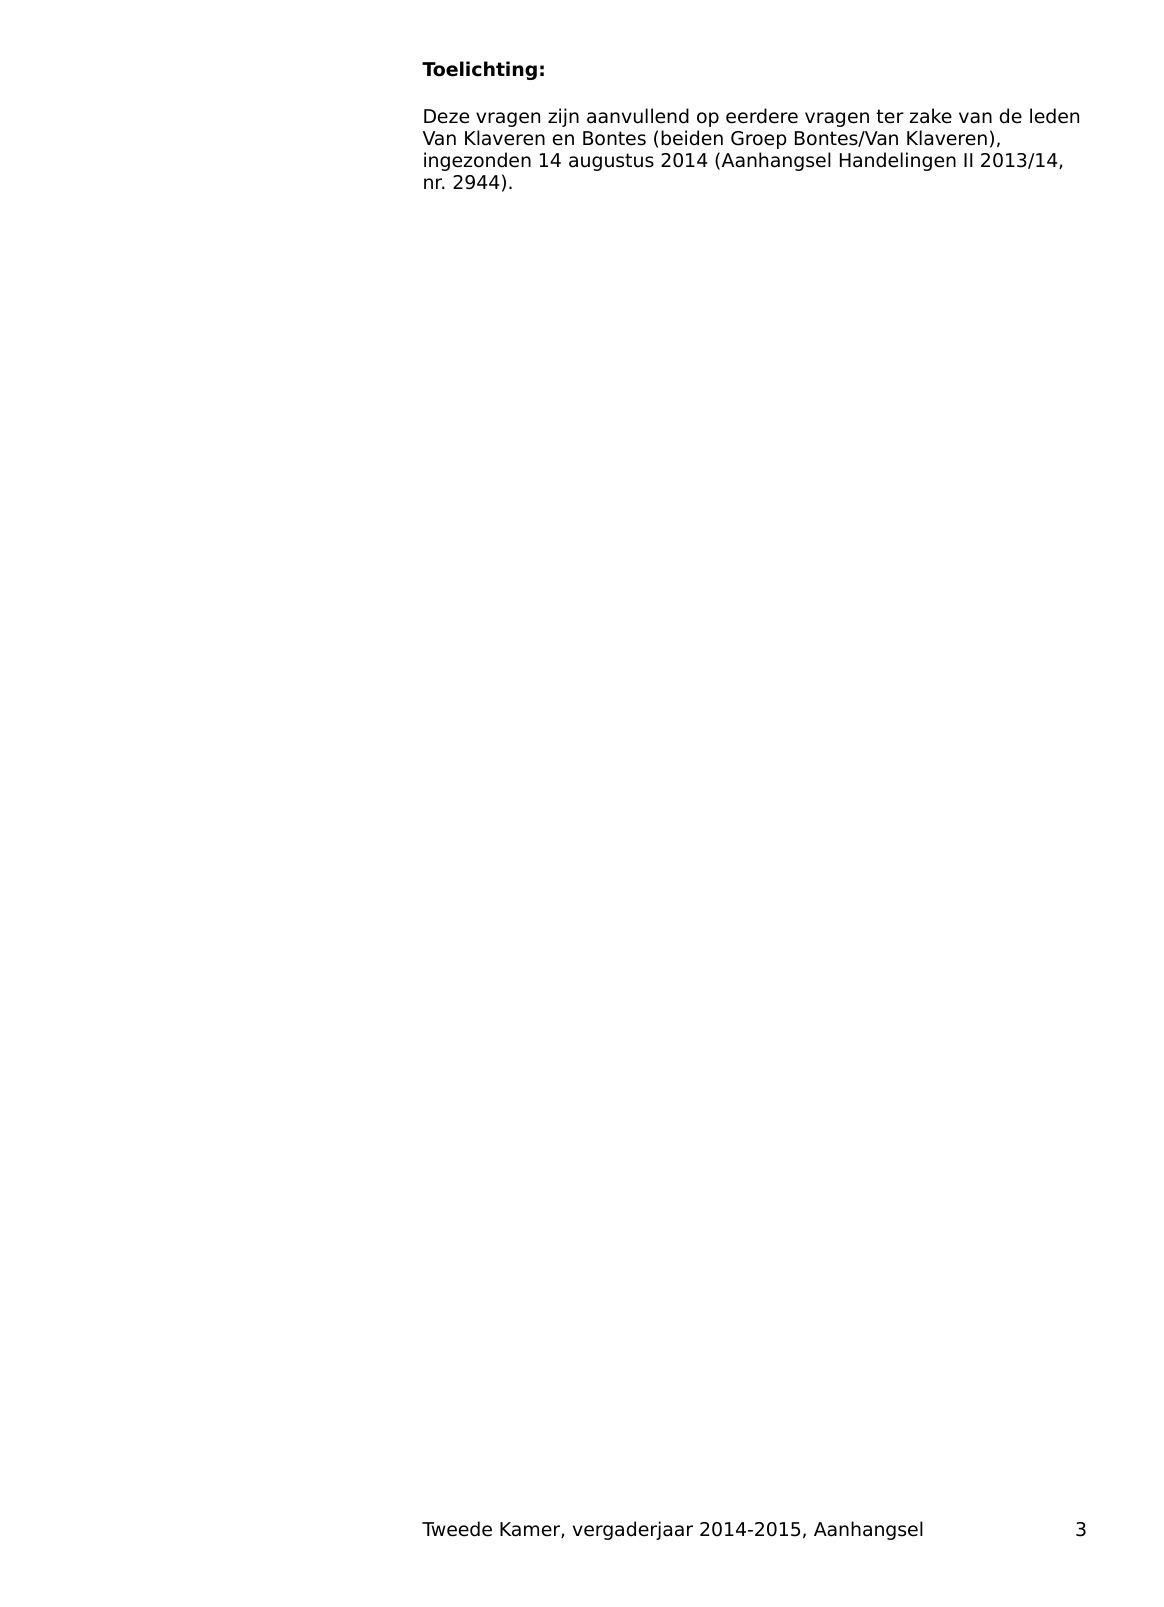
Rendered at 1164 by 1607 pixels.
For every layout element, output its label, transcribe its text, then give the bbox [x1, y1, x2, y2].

subtitle Toelichting: [422, 59, 1087, 81]
text Deze vragen zijn aanvullend op eerdere vragen ter zake van de leden Van Klaveren en Bontes (beiden Groep Bontes/Van Klaveren), ingezonden 14 augustus 2014 (Aanhangsel Handelingen II 2013/14, nr. 2944). [422, 106, 1087, 194]
